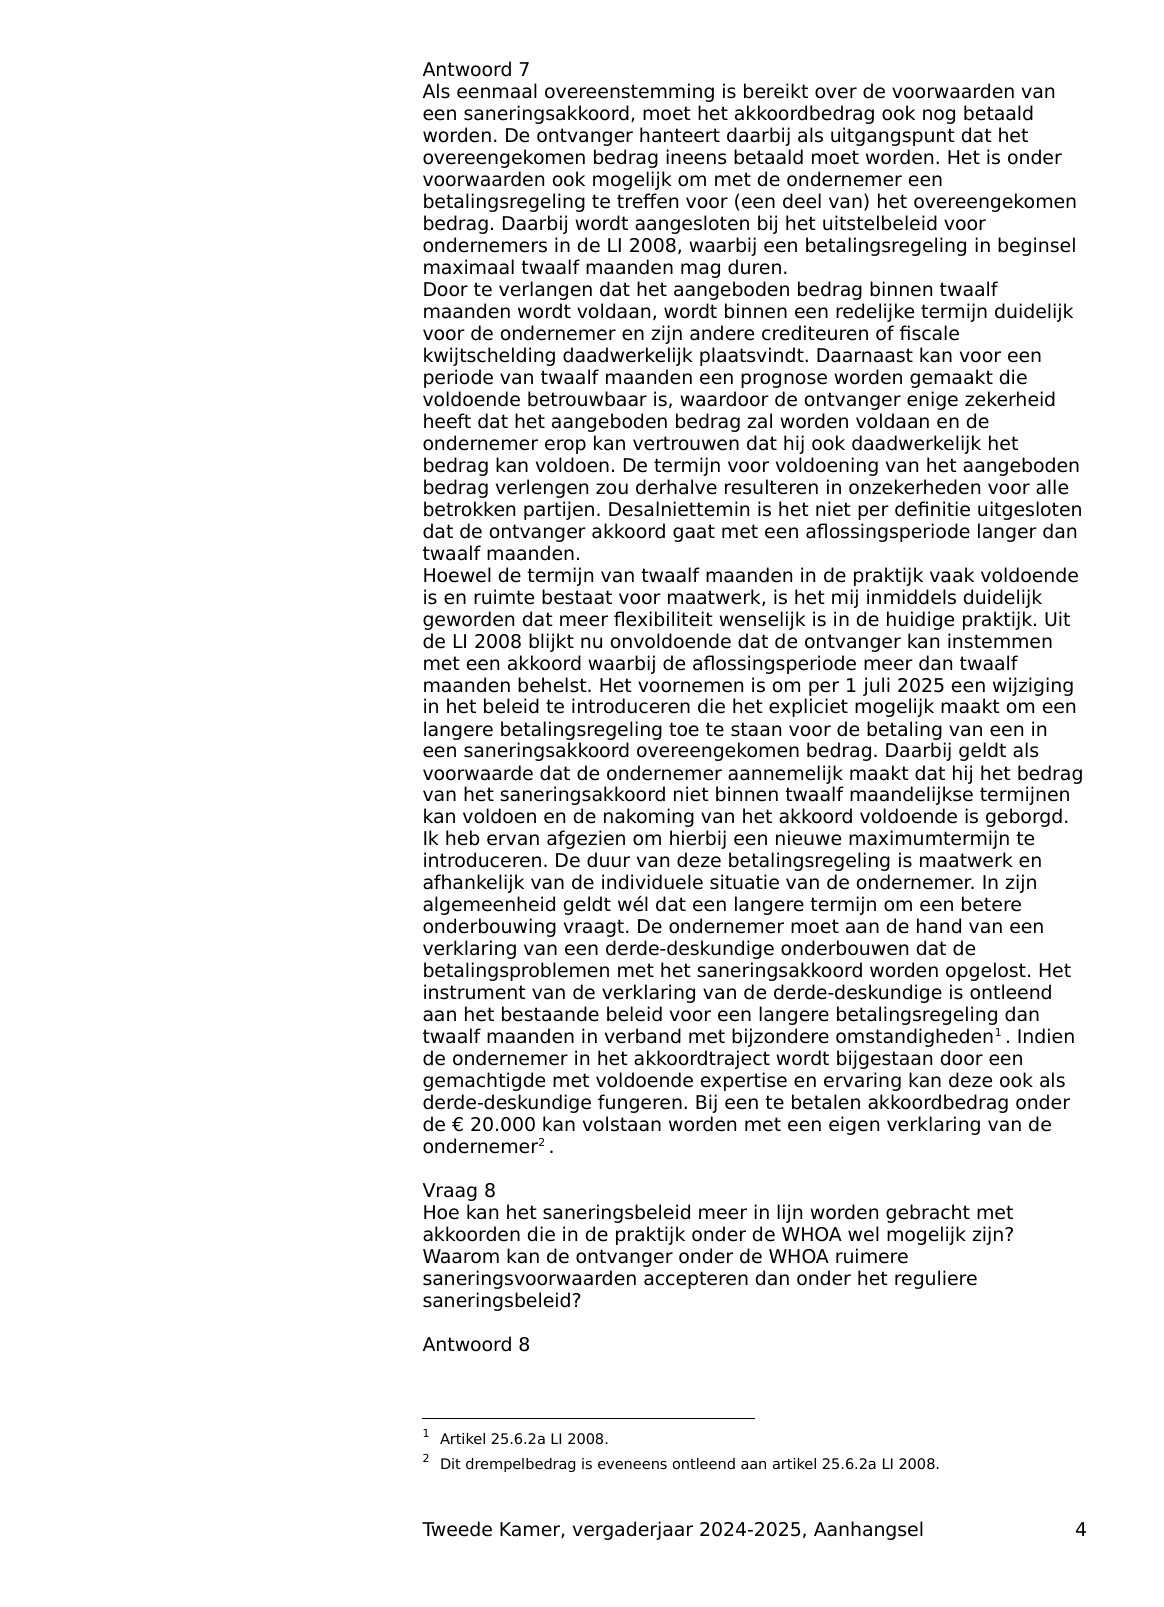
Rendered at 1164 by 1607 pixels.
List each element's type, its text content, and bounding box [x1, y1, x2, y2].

text Hoe kan het saneringsbeleid meer in lijn worden gebracht met akkoorden die in de praktijk onder de WHOA wel mogelijk zijn? Waarom kan de ontvanger onder de WHOA ruimere saneringsvoorwaarden accepteren dan onder het reguliere saneringsbeleid? [422, 1202, 1087, 1312]
text Door te verlangen dat het aangeboden bedrag binnen twaalf maanden wordt voldaan, wordt binnen een redelijke termijn duidelijk voor de ondernemer en zijn andere crediteuren of fiscale kwijtschelding daadwerkelijk plaatsvindt. Daarnaast kan voor een periode van twaalf maanden een prognose worden gemaakt die voldoende betrouwbaar is, waardoor de ontvanger enige zekerheid heeft dat het aangeboden bedrag zal worden voldaan en de ondernemer erop kan vertrouwen dat hij ook daadwerkelijk het bedrag kan voldoen. De termijn voor voldoening van het aangeboden bedrag verlengen zou derhalve resulteren in onzekerheden voor alle betrokken partijen. Desalniettemin is het niet per definitie uitgesloten dat de ontvanger akkoord gaat met een aflossingsperiode langer dan twaalf maanden. [422, 279, 1087, 564]
text Antwoord 8 [422, 1334, 1087, 1356]
text Als eenmaal overeenstemming is bereikt over de voorwaarden van een saneringsakkoord, moet het akkoordbedrag ook nog betaald worden. De ontvanger hanteert daarbij als uitgangspunt dat het overeengekomen bedrag ineens betaald moet worden. Het is onder voorwaarden ook mogelijk om met de ondernemer een betalingsregeling te treffen voor (een deel van) het overeengekomen bedrag. Daarbij wordt aangesloten bij het uitstelbeleid voor ondernemers in de LI 2008, waarbij een betalingsregeling in beginsel maximaal twaalf maanden mag duren. [422, 81, 1087, 279]
text Hoewel de termijn van twaalf maanden in de praktijk vaak voldoende is en ruimte bestaat voor maatwerk, is het mij inmiddels duidelijk geworden dat meer flexibiliteit wenselijk is in de huidige praktijk. Uit de LI 2008 blijkt nu onvoldoende dat de ontvanger kan instemmen met een akkoord waarbij de aflossingsperiode meer dan twaalf maanden behelst. Het voornemen is om per 1 juli 2025 een wijziging in het beleid te introduceren die het expliciet mogelijk maakt om een langere betalingsregeling toe te staan voor de betaling van een in een saneringsakkoord overeengekomen bedrag. Daarbij geldt als voorwaarde dat de ondernemer aannemelijk maakt dat hij het bedrag van het saneringsakkoord niet binnen twaalf maandelijkse termijnen kan voldoen en de nakoming van het akkoord voldoende is geborgd. Ik heb ervan afgezien om hierbij een nieuwe maximumtermijn te introduceren. De duur van deze betalingsregeling is maatwerk en afhankelijk van de individuele situatie van de ondernemer. In zijn algemeenheid geldt wél dat een langere termijn om een betere onderbouwing vraagt. De ondernemer moet aan de hand van een verklaring van een derde-deskundige onderbouwen dat de betalingsproblemen met het saneringsakkoord worden opgelost. Het instrument van de verklaring van de derde-deskundige is ontleend aan het bestaande beleid voor een langere betalingsregeling dan twaalf maanden in verband met bijzondere omstandigheden. Indien de ondernemer in het akkoordtraject wordt bijgestaan door een gemachtigde met voldoende expertise en ervaring kan deze ook als derde-deskundige fungeren. Bij een te betalen akkoordbedrag onder de € 20.000 kan volstaan worden met een eigen verklaring van de ondernemer. [422, 564, 1087, 1158]
text Artikel 25.6.2a LI 2008. [422, 1427, 1087, 1449]
text Dit drempelbedrag is eveneens ontleend aan artikel 25.6.2a LI 2008. [422, 1452, 1087, 1474]
text Antwoord 7 [422, 59, 1087, 81]
text Vraag 8 [422, 1180, 1087, 1202]
